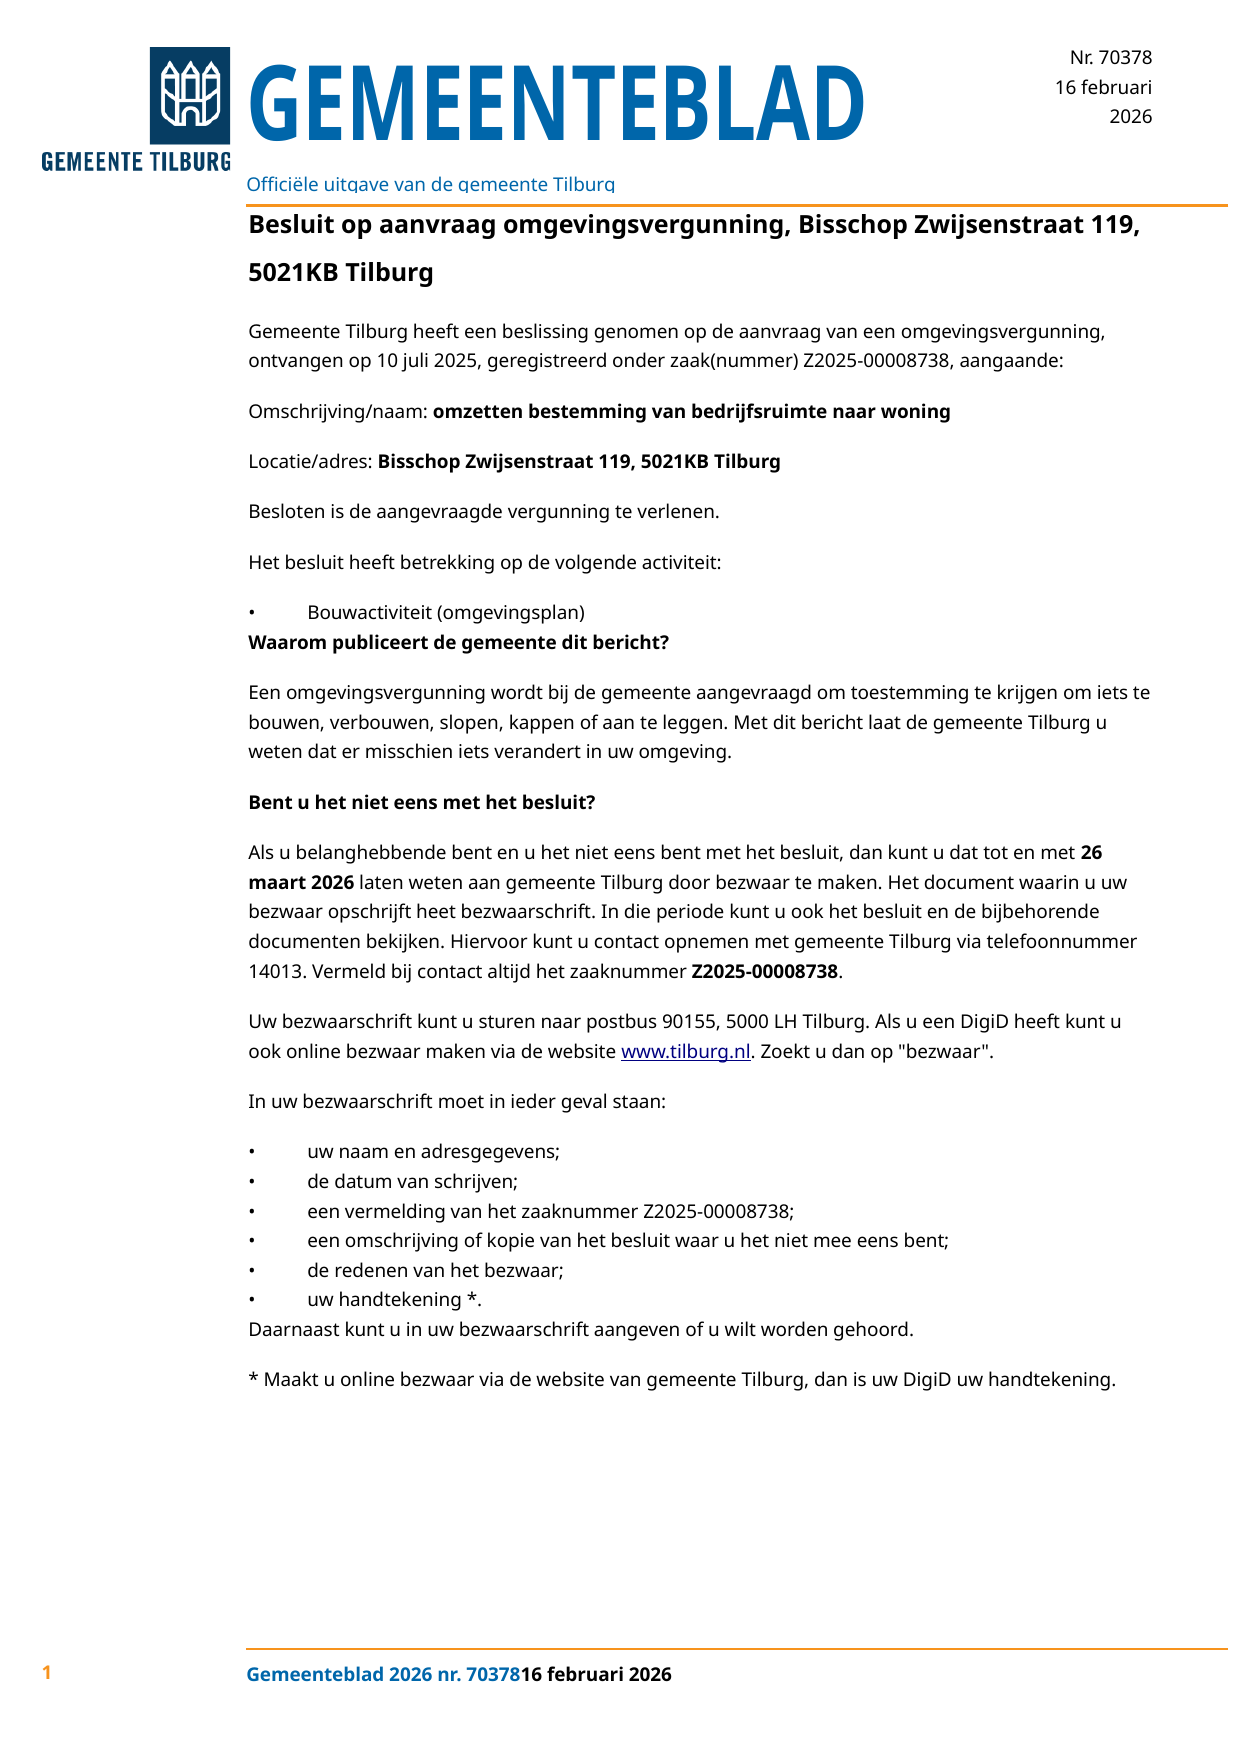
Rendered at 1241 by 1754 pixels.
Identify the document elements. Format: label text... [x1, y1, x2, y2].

text Besluit op aanvraag omgevingsvergunning, Bisschop Zwijsenstraat 119, 5021KB Tilburg [248, 207, 1152, 288]
list een vermelding van het zaaknummer Z2025-00008738; [248, 1198, 1152, 1224]
text Een omgevingsvergunning wordt bij de gemeente aangevraagd om toestemming te krijgen om iets te bouwen, verbouwen, slopen, kappen of aan te leggen. Met dit bericht laat de gemeente Tilburg u weten dat er misschien iets verandert in uw omgeving. [248, 679, 1152, 764]
text Daarnaast kunt u in uw bezwaarschrift aangeven of u wilt worden gehoord. [248, 1316, 1152, 1342]
text Bent u het niet eens met het besluit? [248, 789, 1152, 815]
text Uw bezwaarschrift kunt u sturen naar postbus 90155, 5000 LH Tilburg. Als u een DigiD heeft kunt u ook online bezwaar maken via de website www.tilburg.nl. Zoekt u dan op "bezwaar". [248, 1008, 1152, 1064]
list de datum van schrijven; [248, 1168, 1152, 1194]
list Bouwactiviteit (omgevingsplan) [248, 599, 1152, 625]
text Locatie/adres: Bisschop Zwijsenstraat 119, 5021KB Tilburg [248, 448, 1152, 474]
list uw naam en adresgegevens; [248, 1139, 1152, 1164]
text Besloten is de aangevraagde vergunning te verlenen. [248, 499, 1152, 524]
text Het besluit heeft betrekking op de volgende activiteit: [248, 549, 1152, 575]
picture [41, 47, 231, 172]
text Omschrijving/naam: omzetten bestemming van bedrijfsruimte naar woning [248, 398, 1152, 424]
text Gemeente Tilburg heeft een beslissing genomen op de aanvraag van een omgevingsvergunning, ontvangen op 10 juli 2025, geregistreerd onder zaak(nummer) Z2025-00008738, aangaande: [248, 318, 1152, 373]
text Waarom publiceert de gemeente dit bericht? [248, 629, 1152, 655]
list een omschrijving of kopie van het besluit waar u het niet mee eens bent; [248, 1227, 1152, 1253]
text In uw bezwaarschrift moet in ieder geval staan: [248, 1088, 1152, 1114]
list de redenen van het bezwaar; [248, 1257, 1152, 1283]
text * Maakt u online bezwaar via de website van gemeente Tilburg, dan is uw DigiD uw handtekening. [248, 1367, 1152, 1392]
list uw handtekening *. [248, 1287, 1152, 1312]
text Als u belanghebbende bent en u het niet eens bent met het besluit, dan kunt u dat tot en met 26 maart 2026 laten weten aan gemeente Tilburg door bezwaar te maken. Het document waarin u uw bezwaar opschrijft heet bezwaarschrift. In die periode kunt u ook het besluit en de bijbehorende documenten bekijken. Hiervoor kunt u contact opnemen met gemeente Tilburg via telefoonnummer 14013. Vermeld bij contact altijd het zaaknummer Z2025-00008738. [248, 839, 1152, 984]
